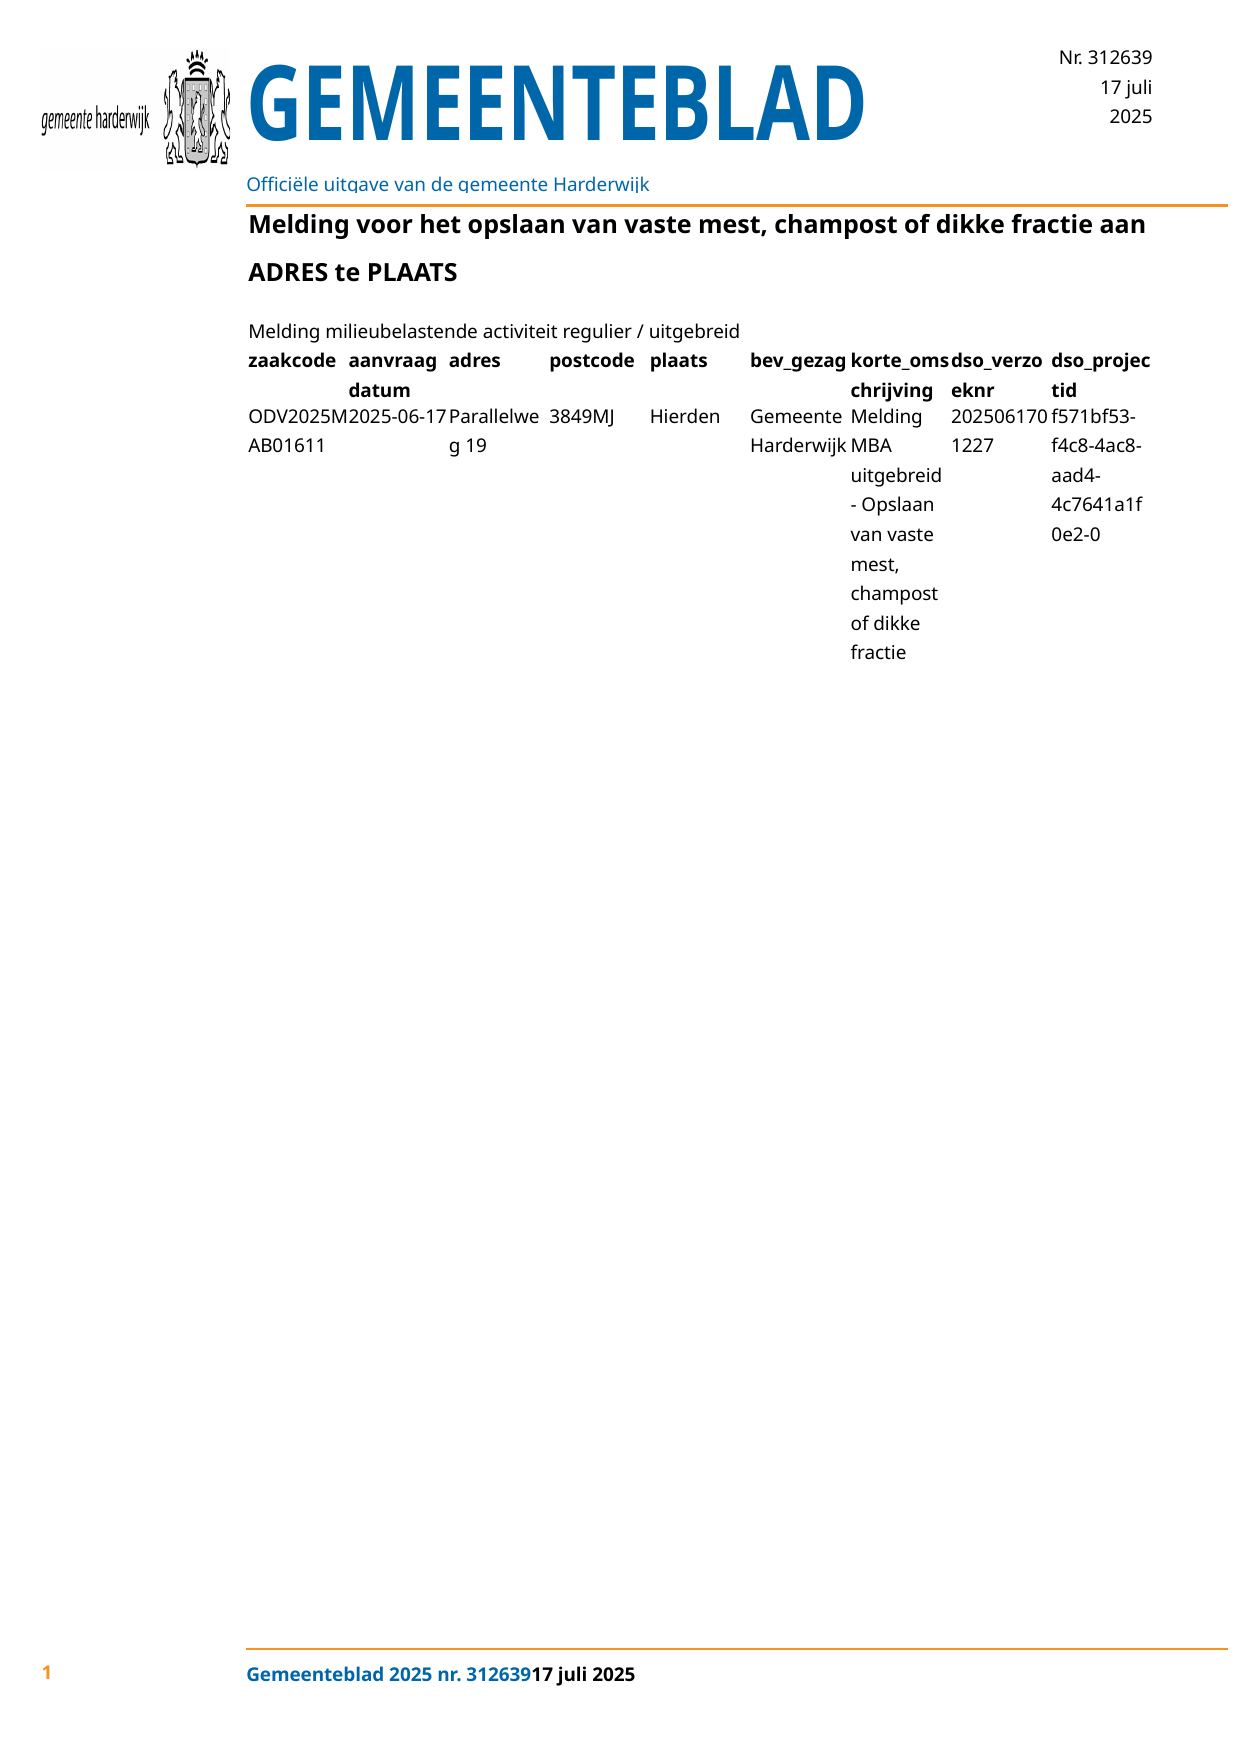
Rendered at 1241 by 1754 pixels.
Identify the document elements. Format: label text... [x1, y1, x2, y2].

picture [41, 47, 231, 172]
table_header zaakcode [248, 348, 348, 403]
table_header adres [449, 348, 549, 403]
text Melding milieubelastende activiteit regulier / uitgebreid [248, 318, 1152, 344]
table_header plaats [650, 348, 750, 403]
table_cell Hierden [650, 403, 750, 665]
table_header dso_projectid [1051, 348, 1152, 403]
table_cell 2025061701227 [951, 403, 1051, 665]
table_header bev_gezag [750, 348, 850, 403]
table_cell f571bf53-f4c8-4ac8-aad4-4c7641a1f0e2-0 [1051, 403, 1152, 665]
text Melding voor het opslaan van vaste mest, champost of dikke fractie aan ADRES te PLAATS [248, 207, 1152, 288]
table_header dso_verzoeknr [951, 348, 1051, 403]
table_cell ODV2025MAB01611 [248, 403, 348, 665]
table_cell Melding MBA uitgebreid - Opslaan van vaste mest, champost of dikke fractie [850, 403, 951, 665]
table_cell Parallelweg 19 [449, 403, 549, 665]
table_cell 3849MJ [549, 403, 649, 665]
table_header postcode [549, 348, 649, 403]
table_header aanvraagdatum [348, 348, 449, 403]
table_cell 2025-06-17 [348, 403, 449, 665]
table_header korte_omschrijving [850, 348, 951, 403]
table_cell Gemeente Harderwijk [750, 403, 850, 665]
